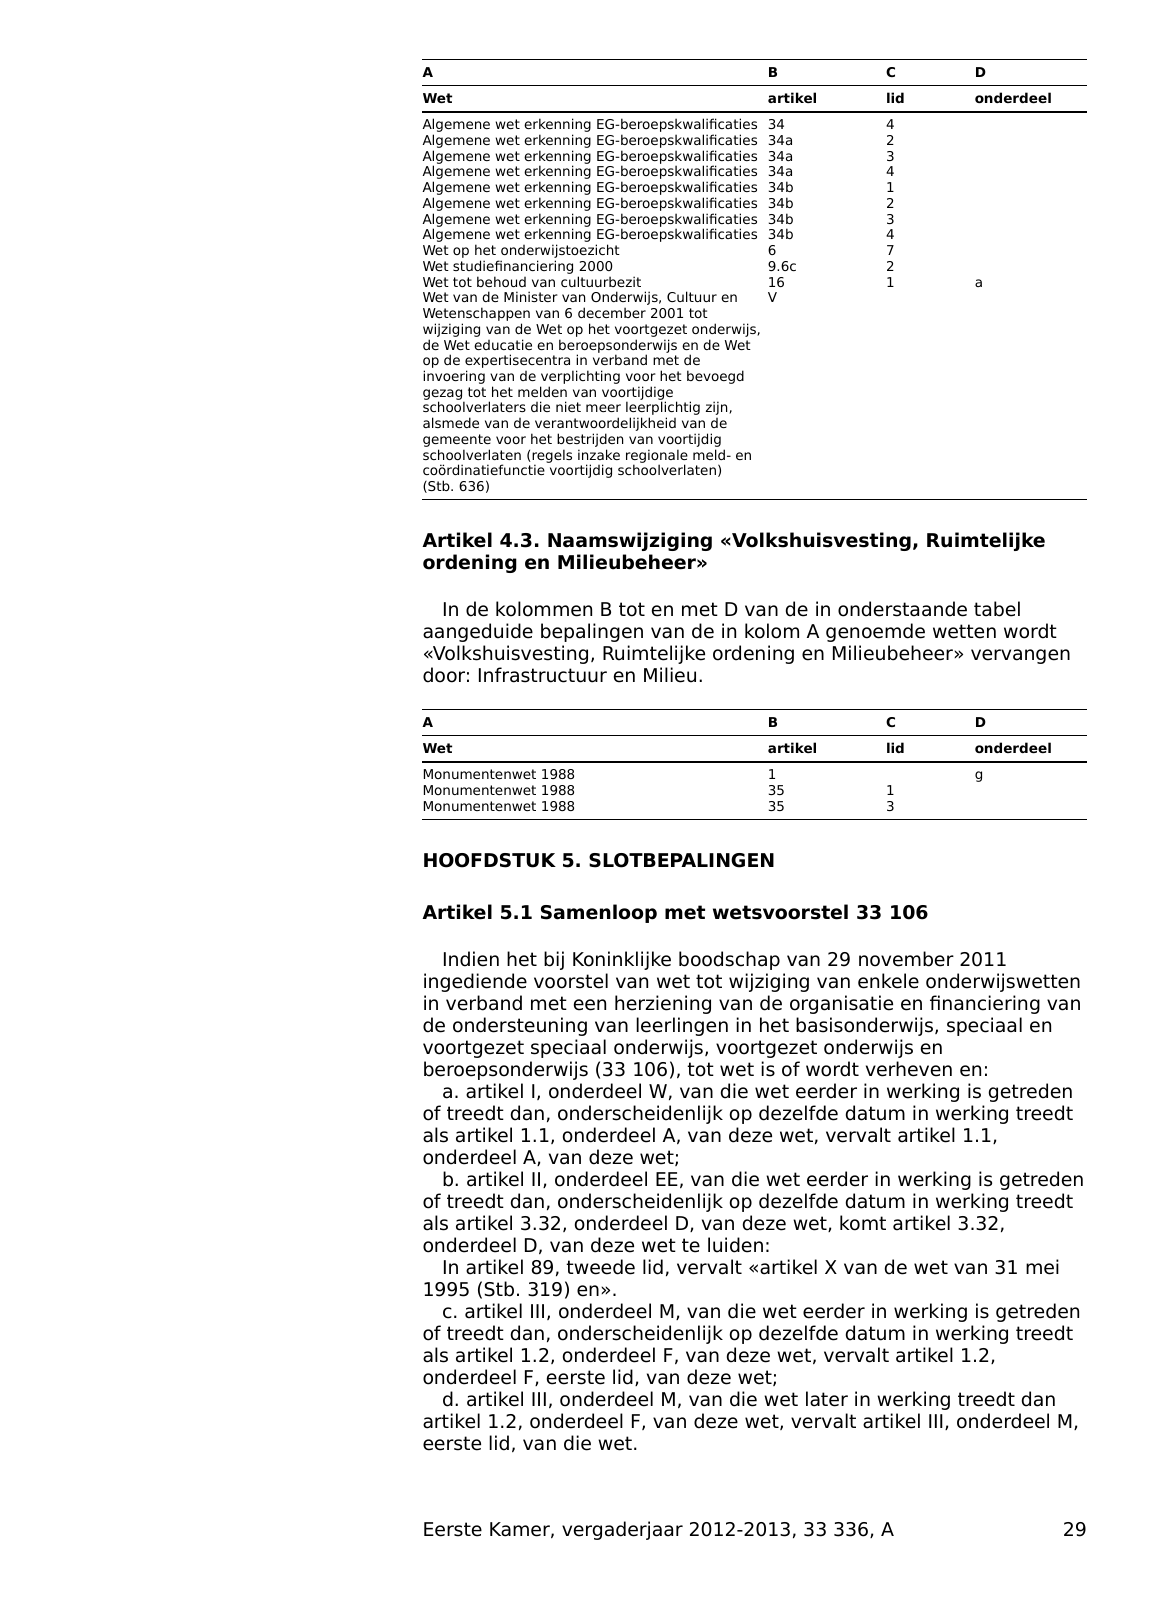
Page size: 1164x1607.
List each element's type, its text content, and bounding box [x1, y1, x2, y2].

table_header B [762, 710, 880, 735]
table_cell Algemene wet erkenning EG-beroepskwalificaties [422, 149, 762, 164]
table_header D [969, 60, 1087, 85]
table_cell 9.6c [762, 259, 880, 274]
table_cell 3 [880, 211, 968, 227]
table_cell [969, 113, 1087, 133]
text b. artikel II, onderdeel EE, van die wet eerder in werking is getreden of treedt dan, onderscheidenlijk op dezelfde datum in werking treedt als artikel 3.32, onderdeel D, van deze wet, komt artikel 3.32, onderdeel D, van deze wet te luiden: [422, 1169, 1087, 1257]
text Indien het bij Koninklijke boodschap van 29 november 2011 ingediende voorstel van wet tot wijziging van enkele onderwijswetten in verband met een herziening van de organisatie en financiering van de ondersteuning van leerlingen in het basisonderwijs, speciaal en voortgezet speciaal onderwijs, voortgezet onderwijs en beroepsonderwijs (33 106), tot wet is of wordt verheven en: [422, 949, 1087, 1081]
table_cell 3 [880, 149, 968, 164]
table_cell [969, 180, 1087, 196]
text In artikel 89, tweede lid, vervalt «artikel X van de wet van 31 mei 1995 (Stb. 319) en». [422, 1257, 1087, 1301]
table_cell 35 [762, 783, 880, 798]
table_cell 34a [762, 164, 880, 180]
table_cell [969, 227, 1087, 243]
table_cell [969, 259, 1087, 274]
table_cell [969, 243, 1087, 259]
text In de kolommen B tot en met D van de in onderstaande tabel aangeduide bepalingen van de in kolom A genoemde wetten wordt «Volkshuisvesting, Ruimtelijke ordening en Milieubeheer» vervangen door: Infrastructuur en Milieu. [422, 599, 1087, 687]
table_cell artikel [762, 86, 880, 111]
table_cell Wet [422, 86, 762, 111]
table_cell 34b [762, 196, 880, 211]
table_cell 1 [880, 274, 968, 290]
table_cell [969, 149, 1087, 164]
table_cell 2 [880, 259, 968, 274]
table_header A [422, 60, 762, 85]
table_cell Wet studiefinanciering 2000 [422, 259, 762, 274]
table_cell Wet [422, 736, 762, 761]
table_cell a [969, 274, 1087, 290]
table_cell 35 [762, 799, 880, 819]
table_cell 4 [880, 113, 968, 133]
table_cell Wet tot behoud van cultuurbezit [422, 274, 762, 290]
table_cell 1 [880, 783, 968, 798]
table_cell Monumentenwet 1988 [422, 783, 762, 798]
table_cell lid [880, 736, 968, 761]
table_cell lid [880, 86, 968, 111]
table_cell 34b [762, 211, 880, 227]
table_cell 16 [762, 274, 880, 290]
table_cell 1 [880, 180, 968, 196]
table_cell g [969, 763, 1087, 783]
table_cell 34a [762, 149, 880, 164]
table_cell [969, 164, 1087, 180]
table_cell [969, 196, 1087, 211]
table_cell 4 [880, 164, 968, 180]
table_cell [969, 133, 1087, 148]
table_cell Algemene wet erkenning EG-beroepskwalificaties [422, 180, 762, 196]
table_cell [880, 763, 968, 783]
table_header C [880, 710, 968, 735]
table_cell Wet van de Minister van Onderwijs, Cultuur en Wetenschappen van 6 december 2001 tot wijziging van de Wet op het voortgezet onderwijs, de Wet educatie en beroepsonderwijs en de Wet op de expertisecentra in verband met de invoering van de verplichting voor het bevoegd gezag tot het melden van voortijdige schoolverlaters die niet meer leerplichtig zijn, alsmede van de verantwoordelijkheid van de gemeente voor het bestrijden van voortijdig schoolverlaten (regels inzake regionale meld- en coördinatiefunctie voortijdig schoolverlaten) (Stb. 636) [422, 290, 762, 499]
table_cell 3 [880, 799, 968, 819]
table_header C [880, 60, 968, 85]
table_cell V [762, 290, 880, 499]
table_cell 34a [762, 133, 880, 148]
table_cell Algemene wet erkenning EG-beroepskwalificaties [422, 227, 762, 243]
table_cell [969, 783, 1087, 798]
table_cell Algemene wet erkenning EG-beroepskwalificaties [422, 133, 762, 148]
text c. artikel III, onderdeel M, van die wet eerder in werking is getreden of treedt dan, onderscheidenlijk op dezelfde datum in werking treedt als artikel 1.2, onderdeel F, van deze wet, vervalt artikel 1.2, onderdeel F, eerste lid, van deze wet; [422, 1301, 1087, 1388]
table_header D [969, 710, 1087, 735]
table_cell 34 [762, 113, 880, 133]
table_cell onderdeel [969, 86, 1087, 111]
table_cell onderdeel [969, 736, 1087, 761]
text d. artikel III, onderdeel M, van die wet later in werking treedt dan artikel 1.2, onderdeel F, van deze wet, vervalt artikel III, onderdeel M, eerste lid, van die wet. [422, 1388, 1087, 1454]
table_cell Algemene wet erkenning EG-beroepskwalificaties [422, 196, 762, 211]
table_cell Monumentenwet 1988 [422, 763, 762, 783]
table_header A [422, 710, 762, 735]
table_cell 2 [880, 133, 968, 148]
table_cell [969, 799, 1087, 819]
table_cell Wet op het onderwijstoezicht [422, 243, 762, 259]
table_cell Monumentenwet 1988 [422, 799, 762, 819]
table_cell Algemene wet erkenning EG-beroepskwalificaties [422, 164, 762, 180]
table_cell 1 [762, 763, 880, 783]
subtitle HOOFDSTUK 5. SLOTBEPALINGEN [422, 850, 1087, 872]
table_cell 2 [880, 196, 968, 211]
table_cell [969, 290, 1087, 499]
table_cell 6 [762, 243, 880, 259]
table_cell 34b [762, 180, 880, 196]
table_cell Algemene wet erkenning EG-beroepskwalificaties [422, 211, 762, 227]
table_cell Algemene wet erkenning EG-beroepskwalificaties [422, 113, 762, 133]
table_cell [880, 290, 968, 499]
table_cell [969, 211, 1087, 227]
table_cell artikel [762, 736, 880, 761]
subtitle Artikel 4.3. Naamswijziging «Volkshuisvesting, Ruimtelijke ordening en Milieubeheer» [422, 530, 1087, 574]
subtitle Artikel 5.1 Samenloop met wetsvoorstel 33 106 [422, 902, 1087, 924]
table_cell 34b [762, 227, 880, 243]
text a. artikel I, onderdeel W, van die wet eerder in werking is getreden of treedt dan, onderscheidenlijk op dezelfde datum in werking treedt als artikel 1.1, onderdeel A, van deze wet, vervalt artikel 1.1, onderdeel A, van deze wet; [422, 1081, 1087, 1169]
table_cell 4 [880, 227, 968, 243]
table_cell 7 [880, 243, 968, 259]
table_header B [762, 60, 880, 85]
